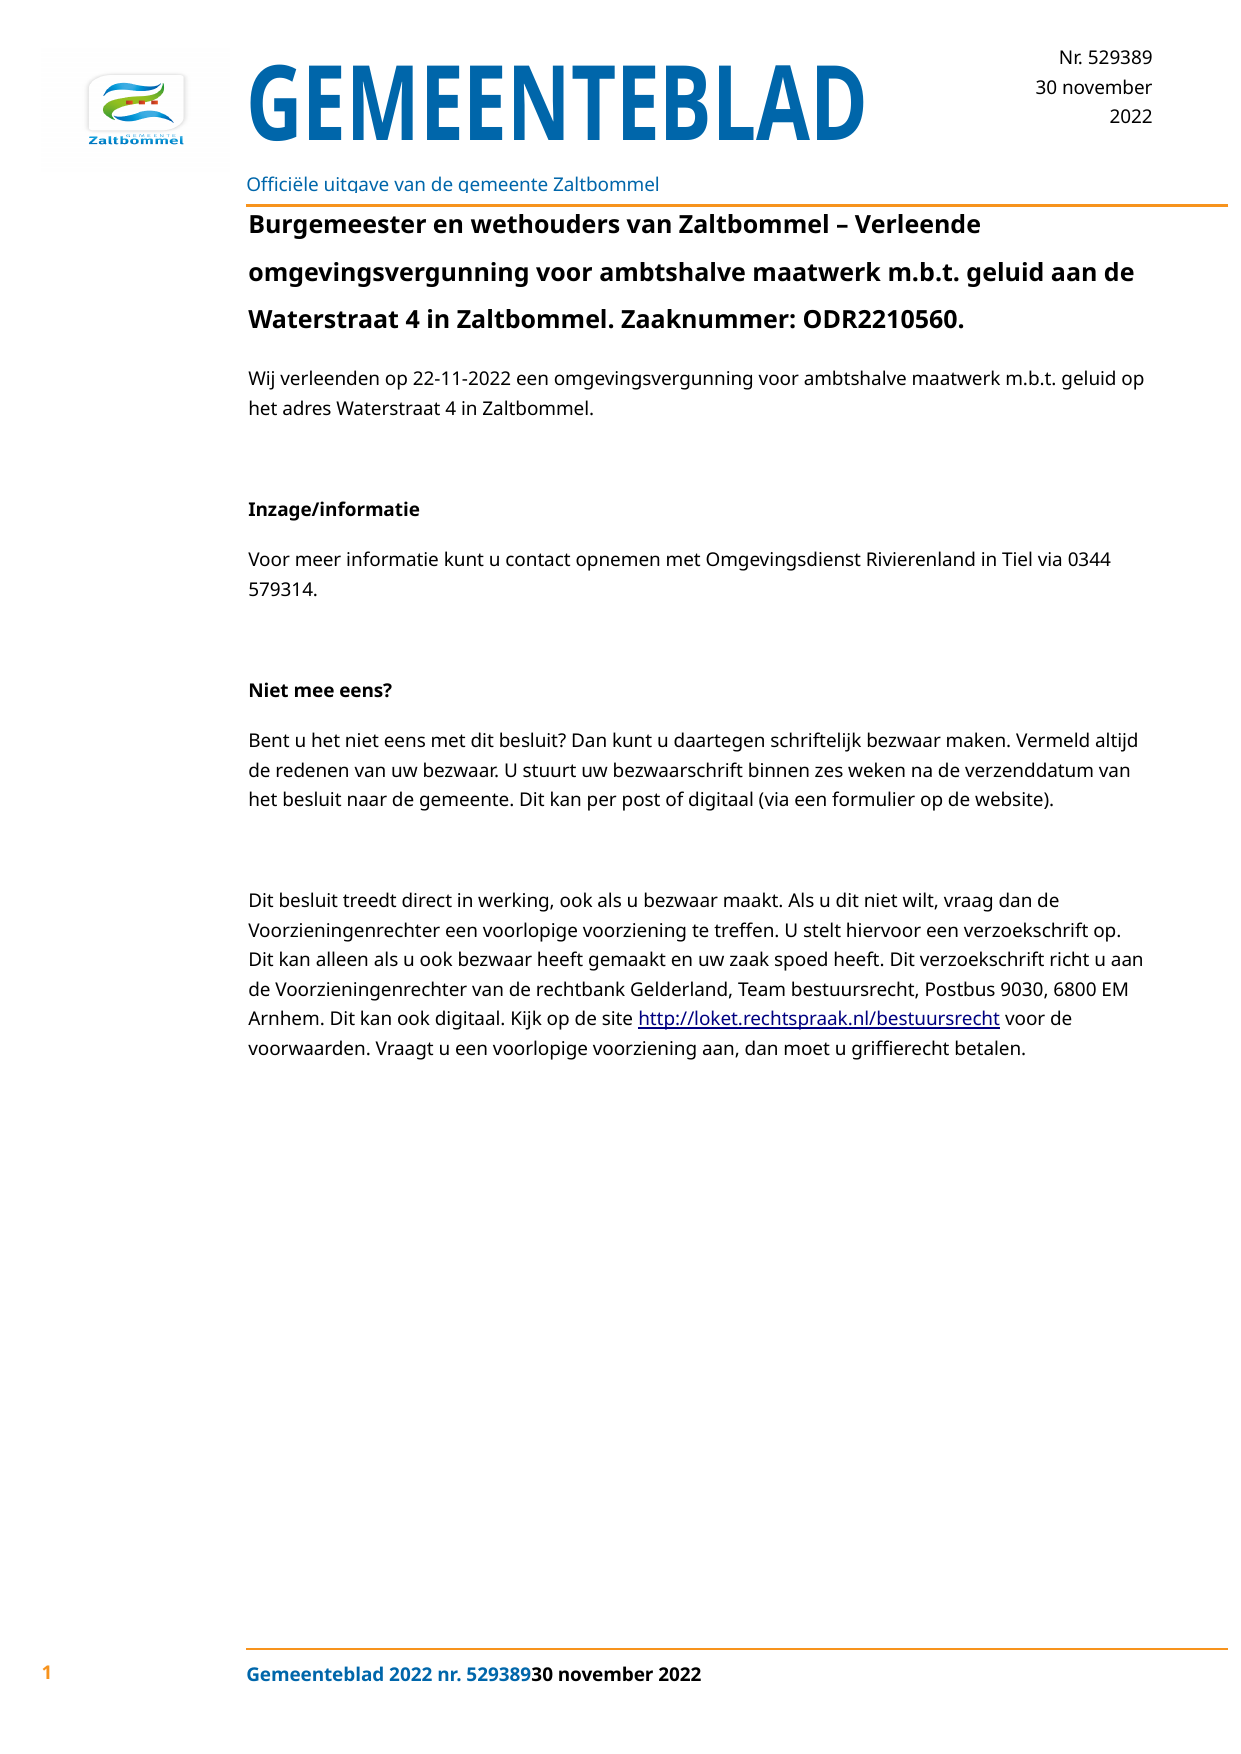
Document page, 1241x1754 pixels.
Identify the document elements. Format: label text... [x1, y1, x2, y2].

picture [41, 47, 231, 172]
text Dit besluit treedt direct in werking, ook als u bezwaar maakt. Als u dit niet wilt, vraag dan de Voorzieningenrechter een voorlopige voorziening te treffen. U stelt hiervoor een verzoekschrift op. Dit kan alleen als u ook bezwaar heeft gemaakt en uw zaak spoed heeft. Dit verzoekschrift richt u aan de Voorzieningenrechter van de rechtbank Gelderland, Team bestuursrecht, Postbus 9030, 6800 EM Arnhem. Dit kan ook digitaal. Kijk op de site http://loket.rechtspraak.nl/bestuursrecht voor de voorwaarden. Vraagt u een voorlopige voorziening aan, dan moet u griffierecht betalen. [248, 887, 1152, 1061]
text Burgemeester en wethouders van Zaltbommel – Verleende omgevingsvergunning voor ambtshalve maatwerk m.b.t. geluid aan de Waterstraat 4 in Zaltbommel. Zaaknummer: ODR2210560. [248, 207, 1152, 336]
text Bent u het niet eens met dit besluit? Dan kunt u daartegen schriftelijk bezwaar maken. Vermeld altijd de redenen van uw bezwaar. U stuurt uw bezwaarschrift binnen zes weken na de verzenddatum van het besluit naar de gemeente. Dit kan per post of digitaal (via een formulier op de website). [248, 727, 1152, 812]
text Niet mee eens? [248, 677, 1152, 702]
text Voor meer informatie kunt u contact opnemen met Omgevingsdienst Rivierenland in Tiel via 0344 579314. [248, 546, 1152, 602]
text Wij verleenden op 22-11-2022 een omgevingsvergunning voor ambtshalve maatwerk m.b.t. geluid op het adres Waterstraat 4 in Zaltbommel. [248, 366, 1152, 421]
text Inzage/informatie [248, 496, 1152, 522]
